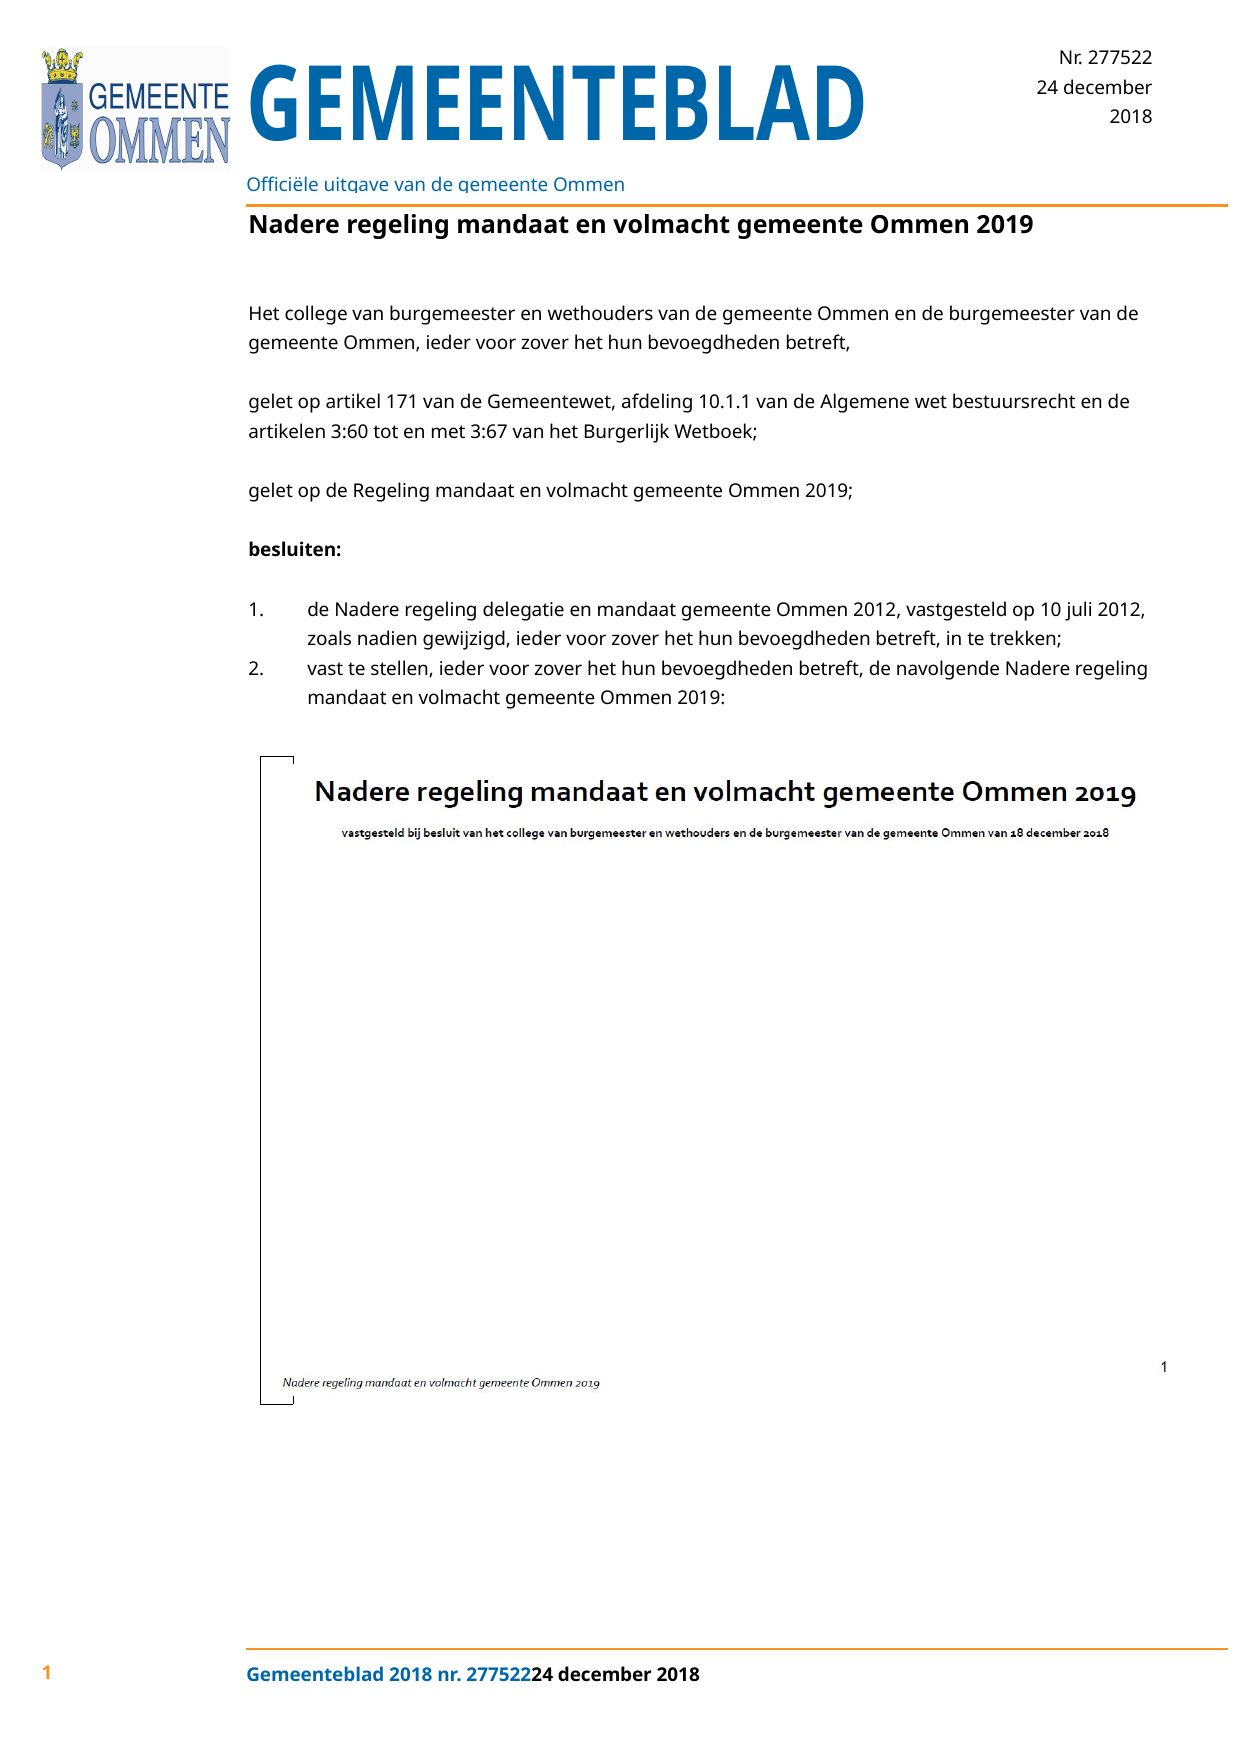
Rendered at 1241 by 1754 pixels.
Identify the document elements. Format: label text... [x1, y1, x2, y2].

list vast te stellen, ieder voor zover het hun bevoegdheden betreft, de navolgende Nadere regeling mandaat en volmacht gemeente Ommen 2019: [248, 655, 1152, 710]
picture [268, 764, 1173, 1396]
list de Nadere regeling delegatie en mandaat gemeente Ommen 2012, vastgesteld op 10 juli 2012, zoals nadien gewijzigd, ieder voor zover het hun bevoegdheden betreft, in te trekken; [248, 596, 1152, 651]
text besluiten: [248, 537, 1152, 562]
text Het college van burgemeester en wethouders van de gemeente Ommen en de burgemeester van de gemeente Ommen, ieder voor zover het hun bevoegdheden betreft, [248, 300, 1152, 355]
text gelet op de Regeling mandaat en volmacht gemeente Ommen 2019; [248, 477, 1152, 503]
picture [41, 47, 231, 172]
text gelet op artikel 171 van de Gemeentewet, afdeling 10.1.1 van de Algemene wet bestuursrecht en de artikelen 3:60 tot en met 3:67 van het Burgerlijk Wetboek; [248, 389, 1152, 444]
text Nadere regeling mandaat en volmacht gemeente Ommen 2019 [248, 207, 1152, 241]
